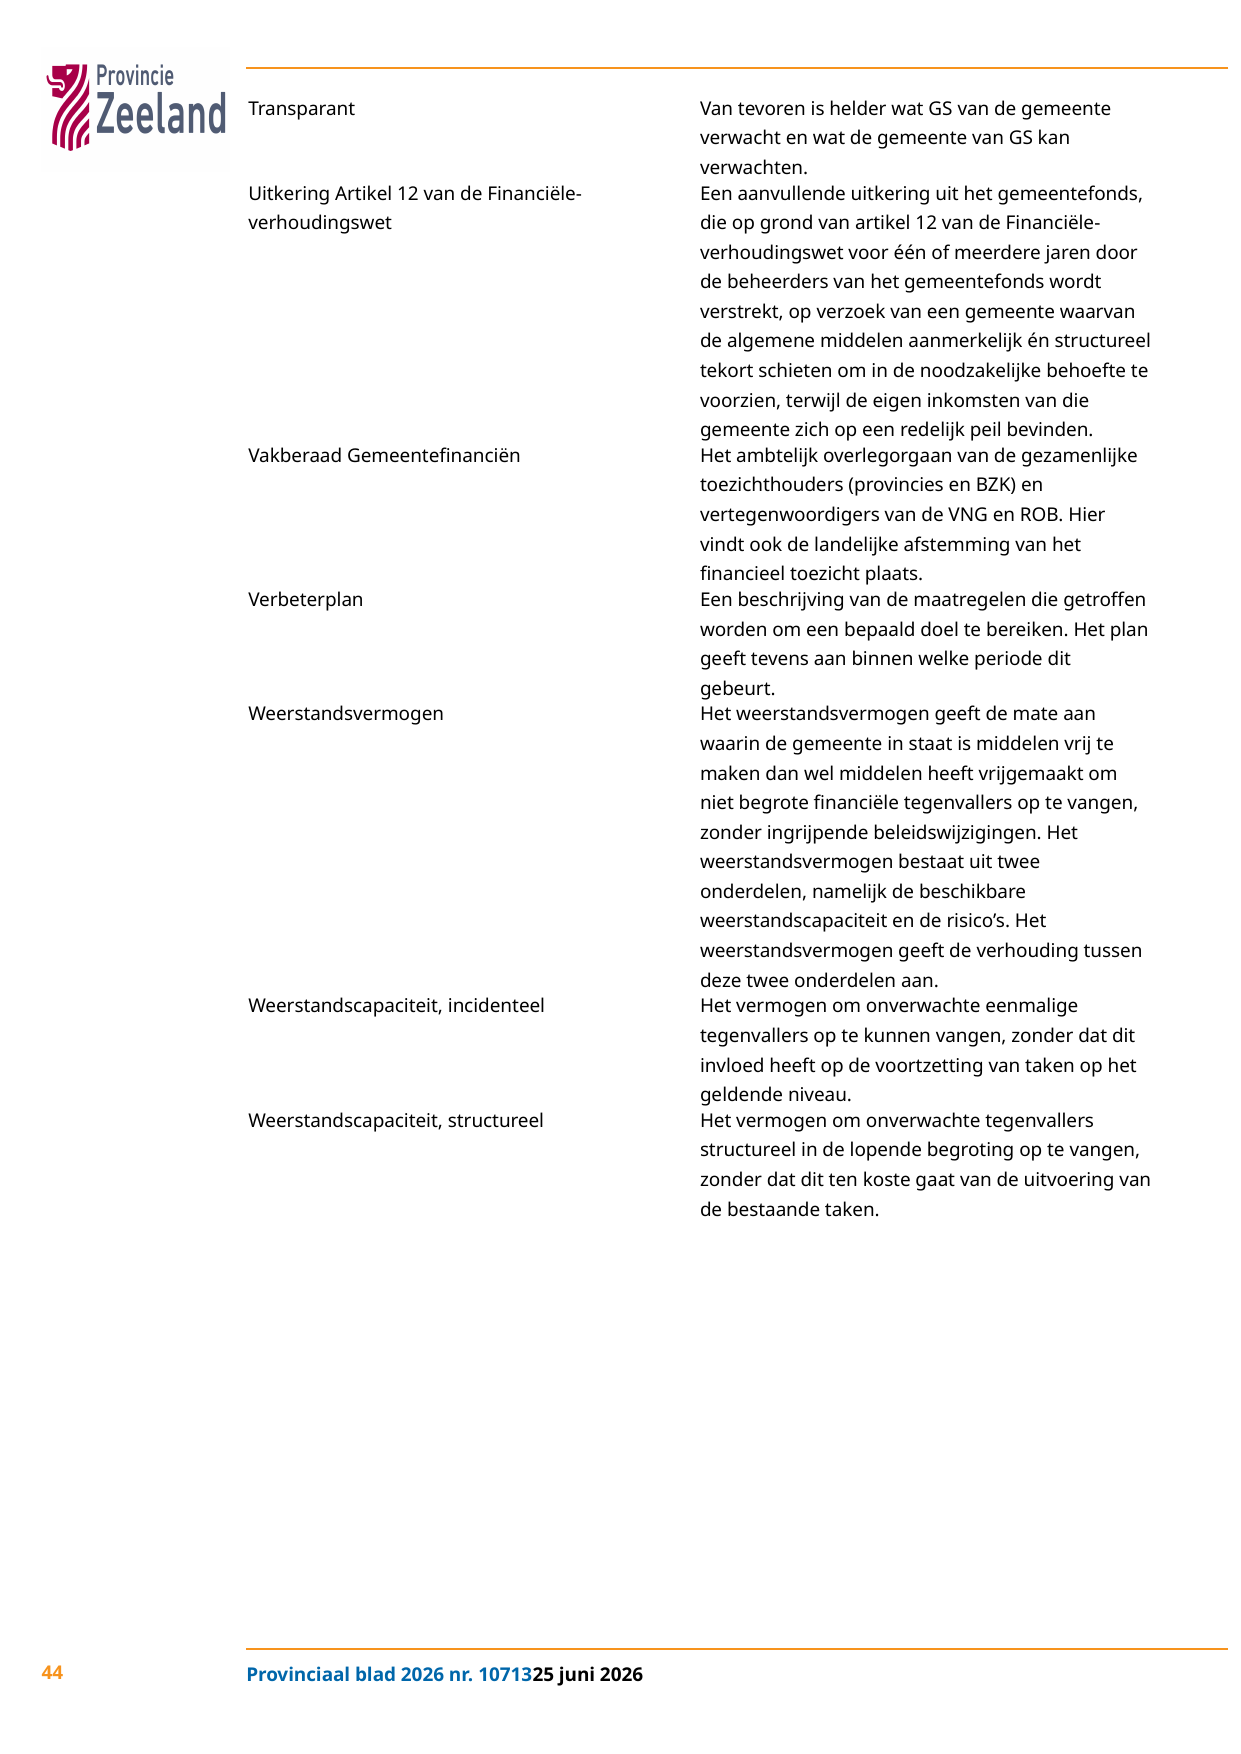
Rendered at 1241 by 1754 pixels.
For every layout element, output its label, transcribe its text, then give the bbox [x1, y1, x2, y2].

table_cell Uitkering Artikel 12 van de Financiële-verhoudingswet [248, 180, 700, 442]
table_cell Weerstandsvermogen [248, 701, 700, 993]
table_cell Het weerstandsvermogen geeft de mate aan waarin de gemeente in staat is middelen vrij te maken dan wel middelen heeft vrijgemaakt om niet begrote financiële tegenvallers op te vangen, zonder ingrijpende beleidswijzigingen. Het weerstandsvermogen bestaat uit twee onderdelen, namelijk de beschikbare weerstandscapaciteit en de risico’s. Het weerstandsvermogen geeft de verhouding tussen deze twee onderdelen aan. [700, 701, 1152, 993]
table_cell Verbeterplan [248, 586, 700, 701]
table_cell Weerstandscapaciteit, incidenteel [248, 993, 700, 1107]
table_cell Het ambtelijk overlegorgaan van de gezamenlijke toezichthouders (provincies en BZK) en vertegenwoordigers van de VNG en ROB. Hier vindt ook de landelijke afstemming van het financieel toezicht plaats. [700, 442, 1152, 586]
table_cell Van tevoren is helder wat GS van de gemeente verwacht en wat de gemeente van GS kan verwachten. [700, 95, 1152, 180]
table_cell Het vermogen om onverwachte eenmalige tegenvallers op te kunnen vangen, zonder dat dit invloed heeft op de voortzetting van taken op het geldende niveau. [700, 993, 1152, 1107]
picture [41, 47, 231, 172]
table_cell Een aanvullende uitkering uit het gemeentefonds, die op grond van artikel 12 van de Financiële-verhoudingswet voor één of meerdere jaren door de beheerders van het gemeentefonds wordt verstrekt, op verzoek van een gemeente waarvan de algemene middelen aanmerkelijk én structureel tekort schieten om in de noodzakelijke behoefte te voorzien, terwijl de eigen inkomsten van die gemeente zich op een redelijk peil bevinden. [700, 180, 1152, 442]
table_cell Een beschrijving van de maatregelen die getroffen worden om een bepaald doel te bereiken. Het plan geeft tevens aan binnen welke periode dit gebeurt. [700, 586, 1152, 701]
table_cell Transparant [248, 95, 700, 180]
table_cell Het vermogen om onverwachte tegenvallers structureel in de lopende begroting op te vangen, zonder dat dit ten koste gaat van de uitvoering van de bestaande taken. [700, 1107, 1152, 1222]
table_cell Weerstandscapaciteit, structureel [248, 1107, 700, 1222]
table_cell Vakberaad Gemeentefinanciën [248, 442, 700, 586]
